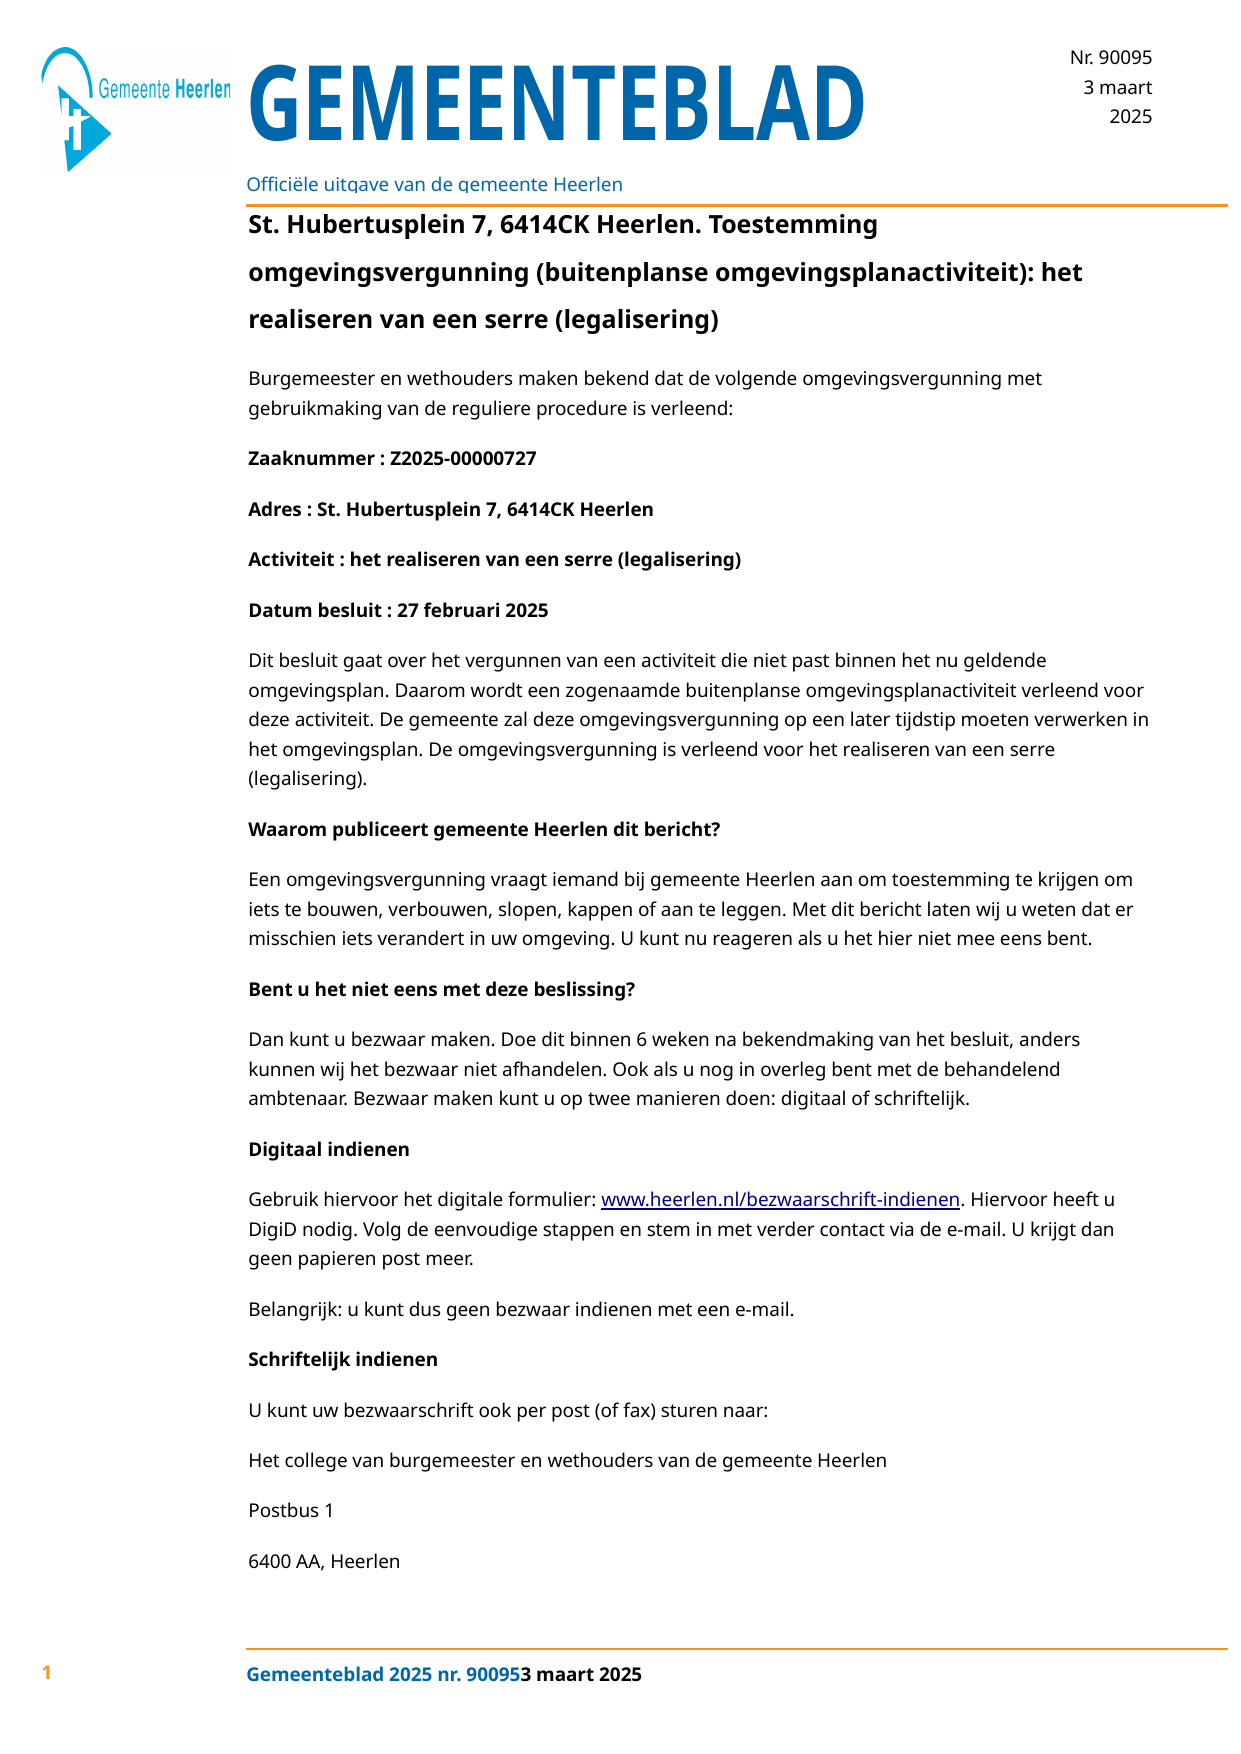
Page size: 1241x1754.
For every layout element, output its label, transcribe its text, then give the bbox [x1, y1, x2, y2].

text St. Hubertusplein 7, 6414CK Heerlen. Toestemming omgevingsvergunning (buitenplanse omgevingsplanactiviteit): het realiseren van een serre (legalisering) [248, 207, 1152, 336]
text Datum besluit : 27 februari 2025 [248, 597, 1152, 622]
text Een omgevingsvergunning vraagt iemand bij gemeente Heerlen aan om toestemming te krijgen om iets te bouwen, verbouwen, slopen, kappen of aan te leggen. Met dit bericht laten wij u weten dat er misschien iets verandert in uw omgeving. U kunt nu reageren als u het hier niet mee eens bent. [248, 866, 1152, 951]
text Postbus 1 [248, 1498, 1152, 1523]
text Belangrijk: u kunt dus geen bezwaar indienen met een e-mail. [248, 1296, 1152, 1322]
picture [41, 47, 59, 70]
text 6400 AA, Heerlen [248, 1548, 1152, 1574]
text Dan kunt u bezwaar maken. Doe dit binnen 6 weken na bekendmaking van het besluit, anders kunnen wij het bezwaar niet afhandelen. Ook als u nog in overleg bent met de behandelend ambtenaar. Bezwaar maken kunt u op twee manieren doen: digitaal of schriftelijk. [248, 1026, 1152, 1111]
picture [41, 47, 231, 172]
text Burgemeester en wethouders maken bekend dat de volgende omgevingsvergunning met gebruikmaking van de reguliere procedure is verleend: [248, 366, 1152, 421]
text Zaaknummer : Z2025-00000727 [248, 446, 1152, 471]
text Waarom publiceert gemeente Heerlen dit bericht? [248, 816, 1152, 842]
text Adres : St. Hubertusplein 7, 6414CK Heerlen [248, 496, 1152, 522]
text Dit besluit gaat over het vergunnen van een activiteit die niet past binnen het nu geldende omgevingsplan. Daarom wordt een zogenaamde buitenplanse omgevingsplanactiviteit verleend voor deze activiteit. De gemeente zal deze omgevingsvergunning op een later tijdstip moeten verwerken in het omgevingsplan. De omgevingsvergunning is verleend voor het realiseren van een serre (legalisering). [248, 647, 1152, 791]
text Activiteit : het realiseren van een serre (legalisering) [248, 546, 1152, 572]
text Digitaal indienen [248, 1136, 1152, 1162]
text Bent u het niet eens met deze beslissing? [248, 976, 1152, 1002]
text Schriftelijk indienen [248, 1346, 1152, 1372]
text U kunt uw bezwaarschrift ook per post (of fax) sturen naar: [248, 1397, 1152, 1422]
text Het college van burgemeester en wethouders van de gemeente Heerlen [248, 1447, 1152, 1473]
text Gebruik hiervoor het digitale formulier: www.heerlen.nl/bezwaarschrift-indienen. Hiervoor heeft u DigiD nodig. Volg de eenvoudige stappen en stem in met verder contact via de e-mail. U krijgt dan geen papieren post meer. [248, 1186, 1152, 1271]
